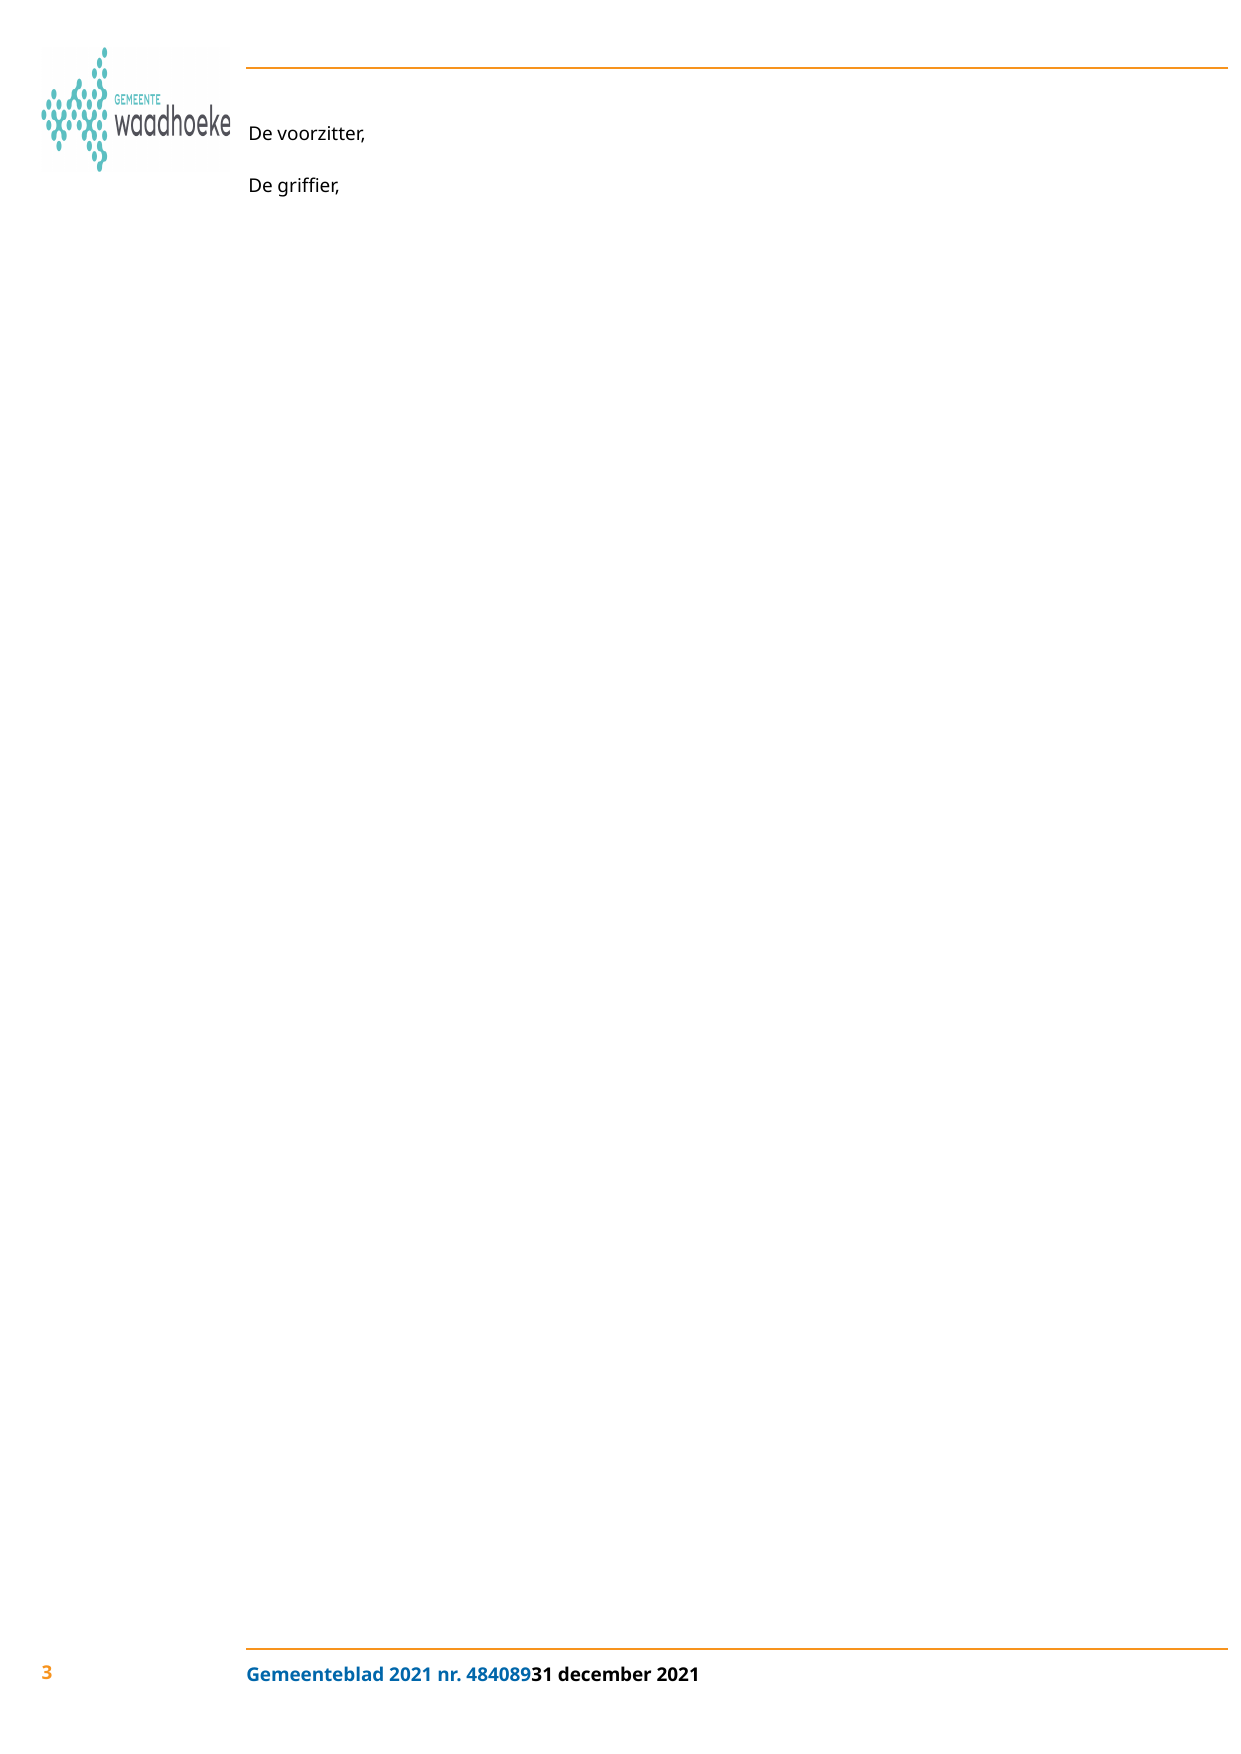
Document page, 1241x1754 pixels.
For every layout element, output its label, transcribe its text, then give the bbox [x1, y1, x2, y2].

text De griffier, [248, 172, 1152, 198]
picture [41, 47, 231, 172]
text De voorzitter, [248, 121, 1152, 146]
